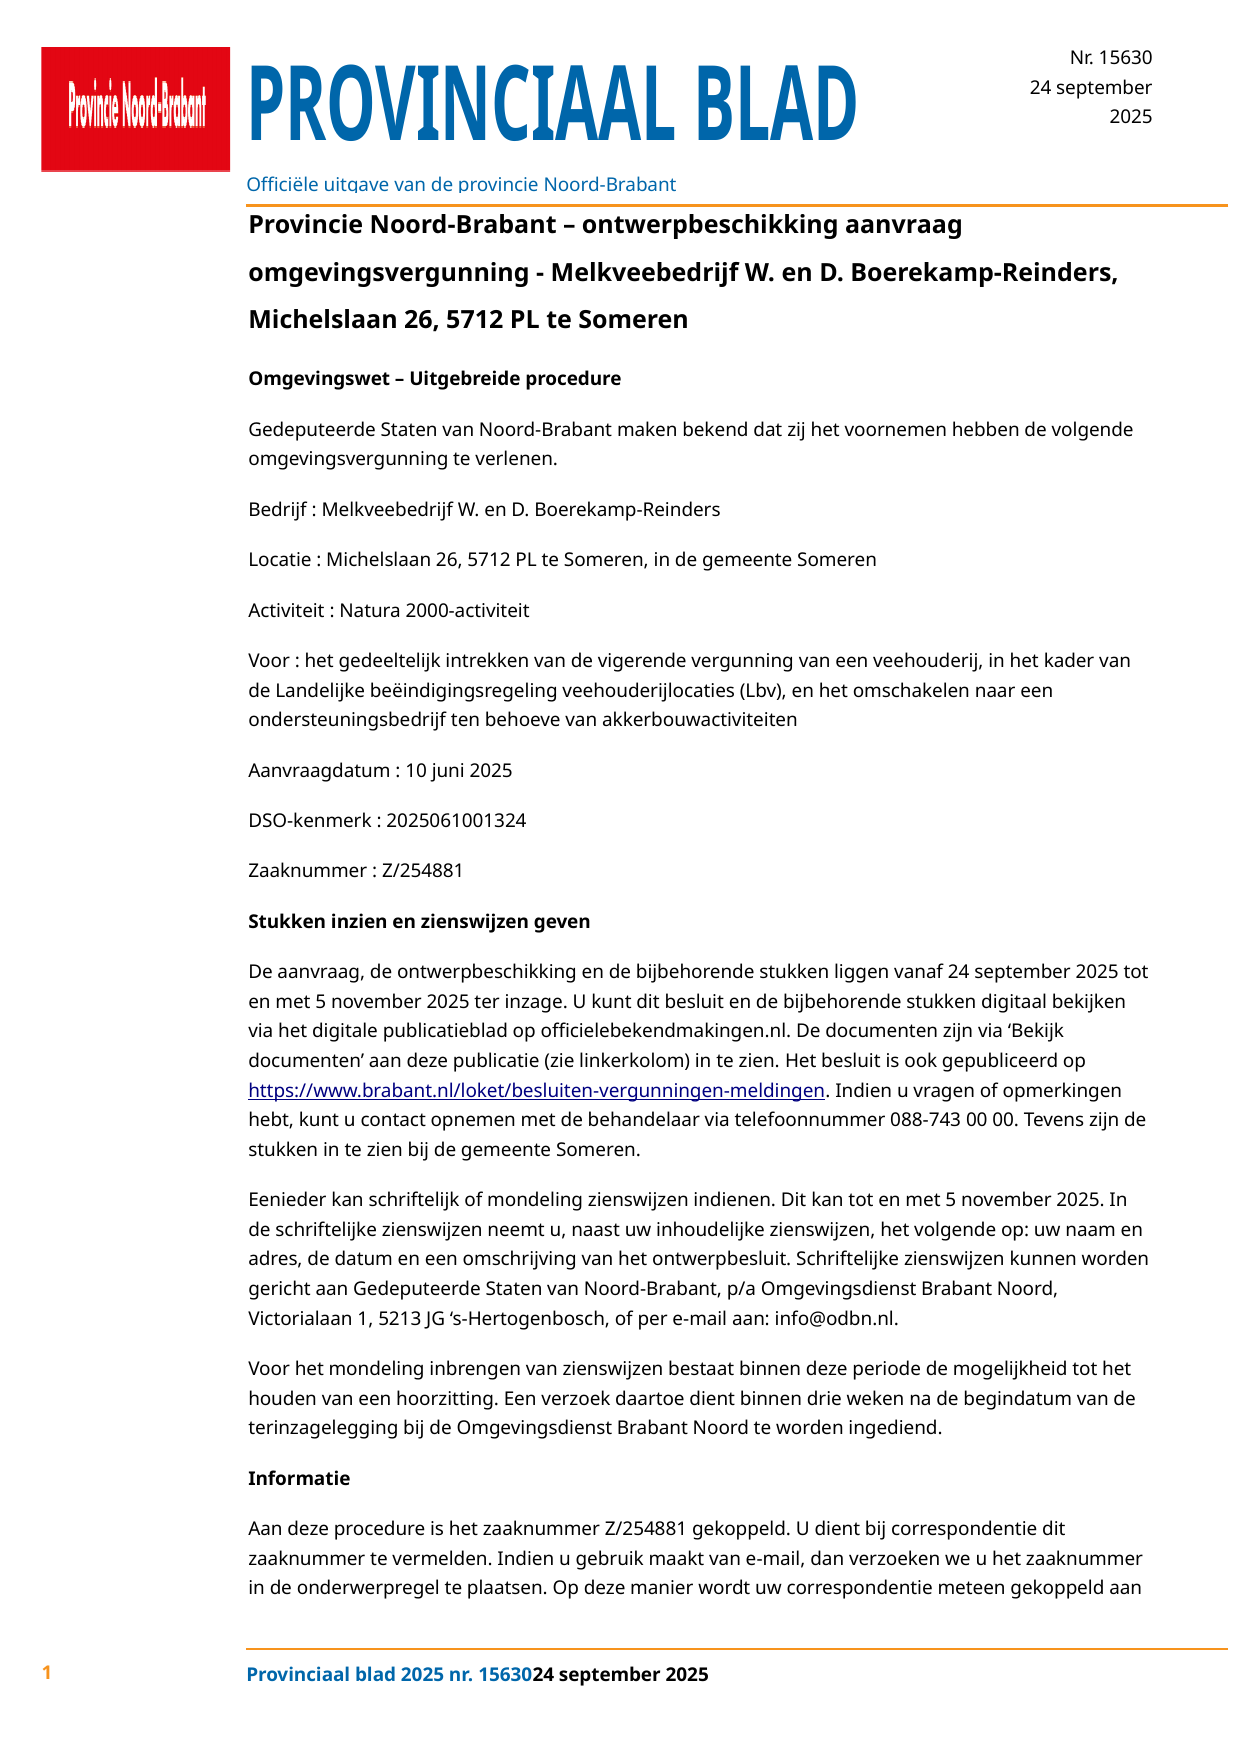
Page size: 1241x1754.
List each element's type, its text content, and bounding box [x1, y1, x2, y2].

text Gedeputeerde Staten van Noord-Brabant maken bekend dat zij het voornemen hebben de volgende omgevingsvergunning te verlenen. [248, 416, 1152, 471]
text Omgevingswet – Uitgebreide procedure [248, 366, 1152, 391]
text Aan deze procedure is het zaaknummer Z/254881 gekoppeld. U dient bij correspondentie dit zaaknummer te vermelden. Indien u gebruik maakt van e-mail, dan verzoeken we u het zaaknummer in de onderwerpregel te plaatsen. Op deze manier wordt uw correspondentie meteen gekoppeld aan [248, 1515, 1152, 1600]
picture [41, 47, 231, 172]
text Voor het mondeling inbrengen van zienswijzen bestaat binnen deze periode de mogelijkheid tot het houden van een hoorzitting. Een verzoek daartoe dient binnen drie weken na de begindatum van de terinzagelegging bij de Omgevingsdienst Brabant Noord te worden ingediend. [248, 1355, 1152, 1440]
text Provincie Noord-Brabant – ontwerpbeschikking aanvraag omgevingsvergunning - Melkveebedrijf W. en D. Boerekamp-Reinders, Michelslaan 26, 5712 PL te Someren [248, 207, 1152, 336]
text Stukken inzien en zienswijzen geven [248, 908, 1152, 934]
text Activiteit : Natura 2000-activiteit [248, 597, 1152, 622]
text Voor : het gedeeltelijk intrekken van de vigerende vergunning van een veehouderij, in het kader van de Landelijke beëindigingsregeling veehouderijlocaties (Lbv), en het omschakelen naar een ondersteuningsbedrijf ten behoeve van akkerbouwactiviteiten [248, 647, 1152, 732]
text Zaaknummer : Z/254881 [248, 858, 1152, 883]
text DSO-kenmerk : 2025061001324 [248, 807, 1152, 833]
text Eenieder kan schriftelijk of mondeling zienswijzen indienen. Dit kan tot en met 5 november 2025. In de schriftelijke zienswijzen neemt u, naast uw inhoudelijke zienswijzen, het volgende op: uw naam en adres, de datum en een omschrijving van het ontwerpbesluit. Schriftelijke zienswijzen kunnen worden gericht aan Gedeputeerde Staten van Noord-Brabant, p/a Omgevingsdienst Brabant Noord, Victorialaan 1, 5213 JG ‘s-Hertogenbosch, of per e-mail aan: info@odbn.nl. [248, 1186, 1152, 1330]
text Bedrijf : Melkveebedrijf W. en D. Boerekamp-Reinders [248, 496, 1152, 522]
text Informatie [248, 1465, 1152, 1490]
text Aanvraagdatum : 10 juni 2025 [248, 757, 1152, 782]
text De aanvraag, de ontwerpbeschikking en de bijbehorende stukken liggen vanaf 24 september 2025 tot en met 5 november 2025 ter inzage. U kunt dit besluit en de bijbehorende stukken digitaal bekijken via het digitale publicatieblad op officielebekendmakingen.nl. De documenten zijn via ‘Bekijk documenten’ aan deze publicatie (zie linkerkolom) in te zien. Het besluit is ook gepubliceerd op https://www.brabant.nl/loket/besluiten-vergunningen-meldingen. Indien u vragen of opmerkingen hebt, kunt u contact opnemen met de behandelaar via telefoonnummer 088-743 00 00. Tevens zijn de stukken in te zien bij de gemeente Someren. [248, 958, 1152, 1162]
text Locatie : Michelslaan 26, 5712 PL te Someren, in de gemeente Someren [248, 546, 1152, 572]
